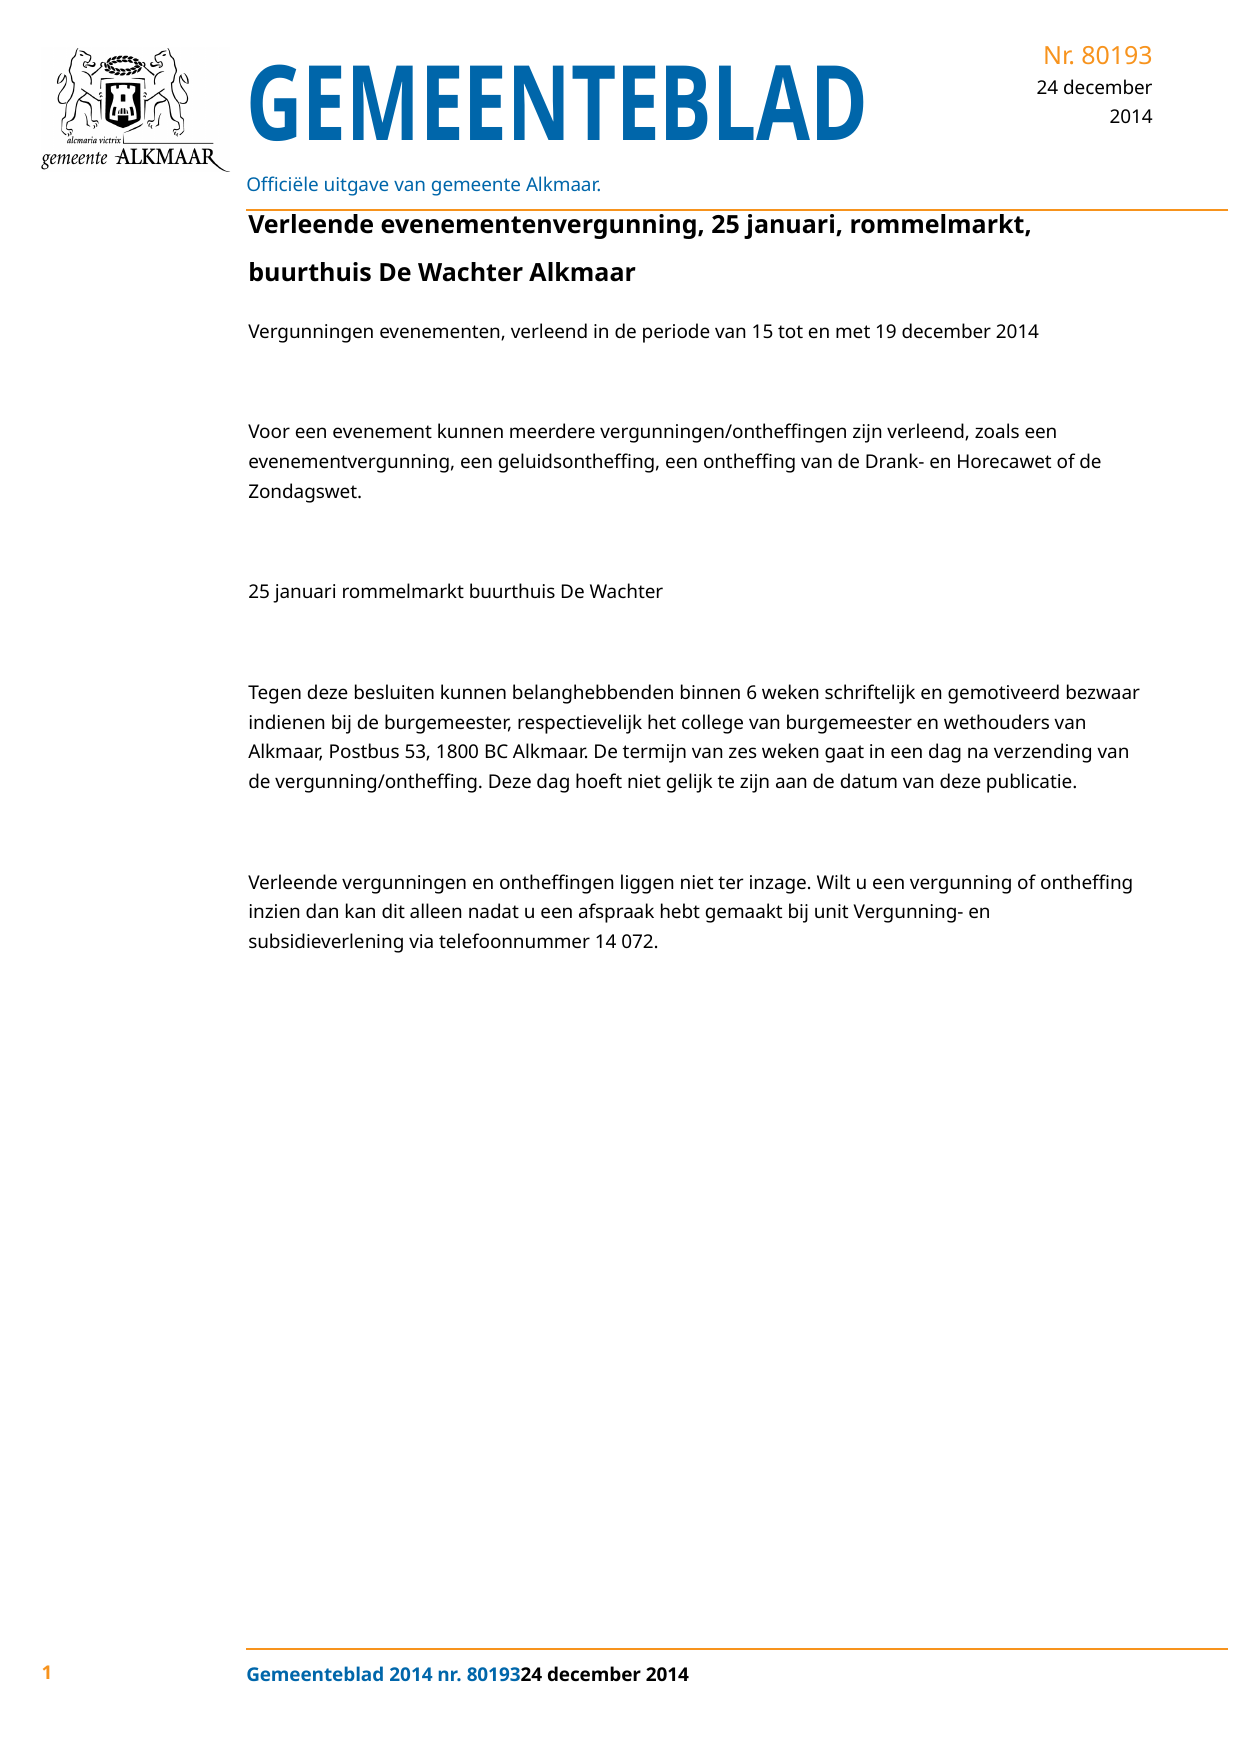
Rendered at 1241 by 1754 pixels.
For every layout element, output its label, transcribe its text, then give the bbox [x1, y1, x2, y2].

text 25 januari rommelmarkt buurthuis De Wachter [248, 579, 1152, 604]
text Voor een evenement kunnen meerdere vergunningen/ontheffingen zijn verleend, zoals een evenementvergunning, een geluidsontheffing, een ontheffing van de Drank- en Horecawet of de Zondagswet. [248, 419, 1152, 504]
text Tegen deze besluiten kunnen belanghebbenden binnen 6 weken schriftelijk en gemotiveerd bezwaar indienen bij de burgemeester, respectievelijk het college van burgemeester en wethouders van Alkmaar, Postbus 53, 1800 BC Alkmaar. De termijn van zes weken gaat in een dag na verzending van de vergunning/ontheffing. Deze dag hoeft niet gelijk te zijn aan de datum van deze publicatie. [248, 679, 1152, 794]
text Verleende vergunningen en ontheffingen liggen niet ter inzage. Wilt u een vergunning of ontheffing inzien dan kan dit alleen nadat u een afspraak hebt gemaakt bij unit Vergunning- en subsidieverlening via telefoonnummer 14 072. [248, 869, 1152, 954]
picture [41, 47, 231, 172]
text Verleende evenementenvergunning, 25 januari, rommelmarkt, buurthuis De Wachter Alkmaar [248, 211, 1152, 288]
text Vergunningen evenementen, verleend in de periode van 15 tot en met 19 december 2014 [248, 318, 1152, 344]
